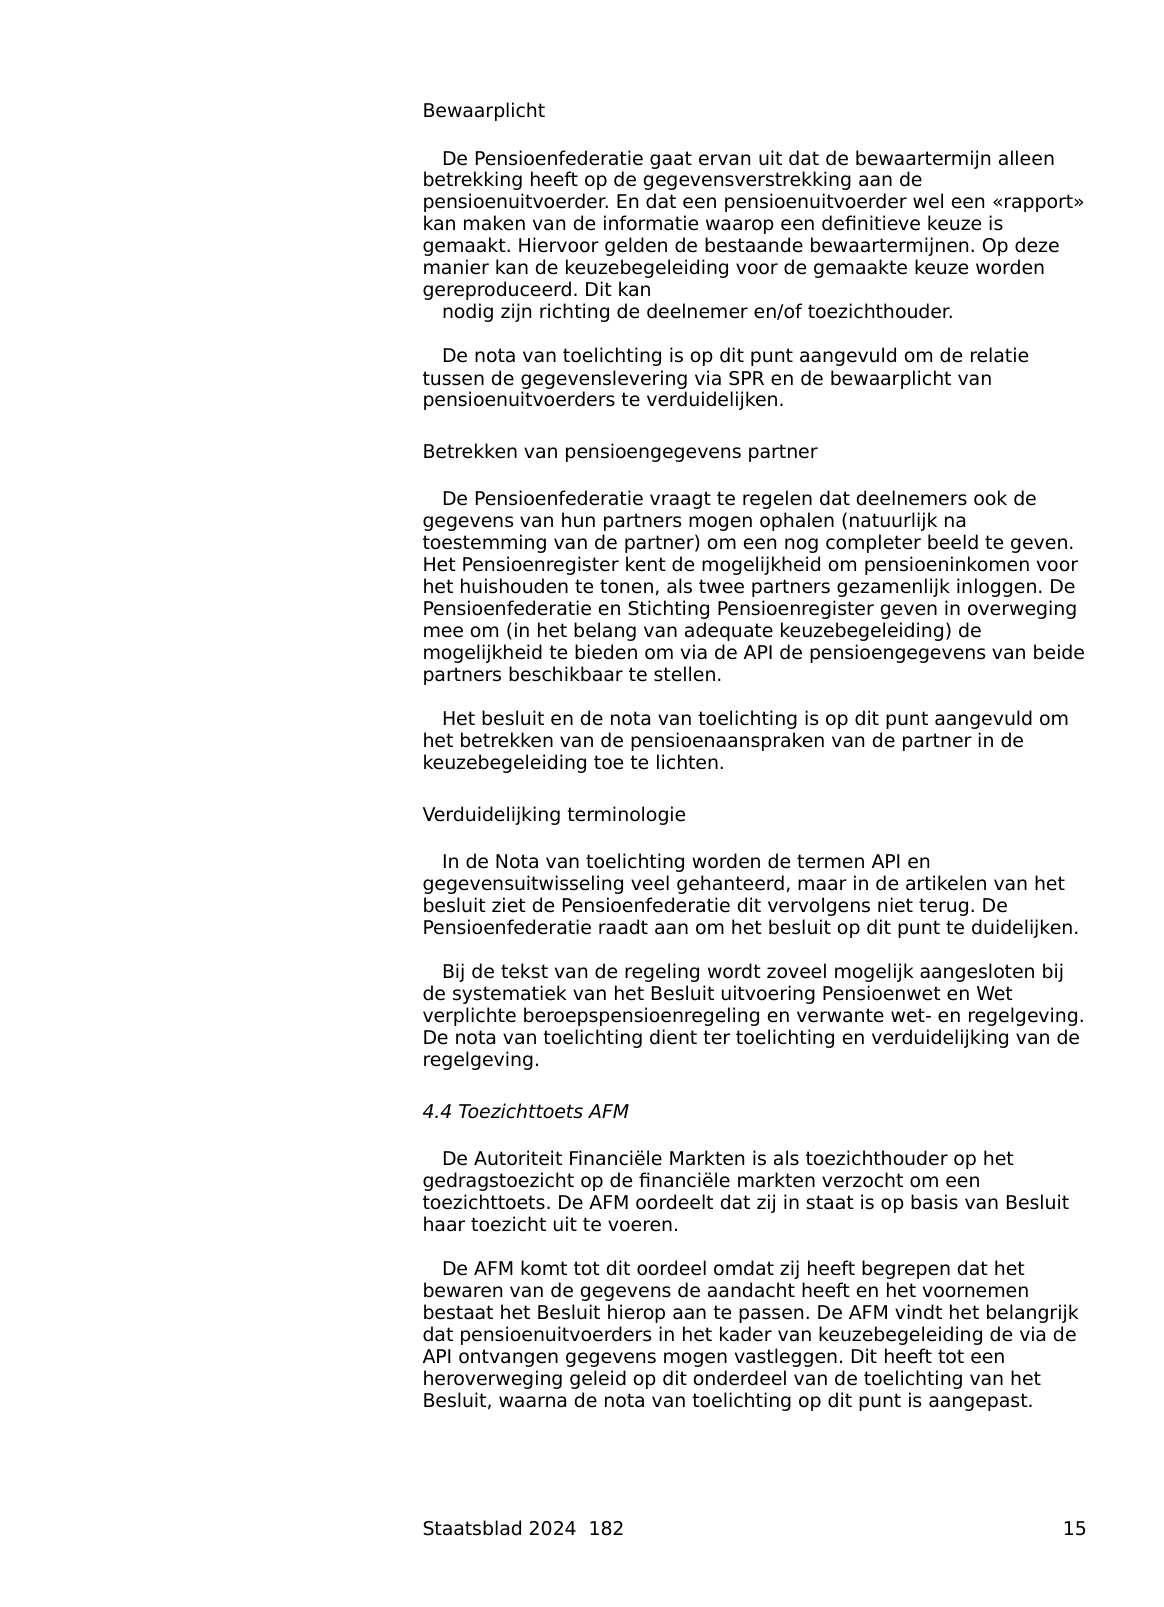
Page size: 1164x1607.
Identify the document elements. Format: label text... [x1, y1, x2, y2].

subtitle 4.4 Toezichttoets AFM [422, 1101, 1087, 1123]
subtitle Betrekken van pensioengegevens partner [422, 441, 1087, 463]
text De Pensioenfederatie vraagt te regelen dat deelnemers ook de gegevens van hun partners mogen ophalen (natuurlijk na toestemming van de partner) om een nog completer beeld te geven. Het Pensioenregister kent de mogelijkheid om pensioeninkomen voor het huishouden te tonen, als twee partners gezamenlijk inloggen. De Pensioenfederatie en Stichting Pensioenregister geven in overweging mee om (in het belang van adequate keuzebegeleiding) de mogelijkheid te bieden om via de API de pensioengegevens van beide partners beschikbaar te stellen. [422, 488, 1087, 686]
text De Autoriteit Financiële Markten is als toezichthouder op het gedragstoezicht op de financiële markten verzocht om een toezichttoets. De AFM oordeelt dat zij in staat is op basis van Besluit haar toezicht uit te voeren. [422, 1148, 1087, 1236]
text In de Nota van toelichting worden de termen API en gegevensuitwisseling veel gehanteerd, maar in de artikelen van het besluit ziet de Pensioenfederatie dit vervolgens niet terug. De Pensioenfederatie raadt aan om het besluit op dit punt te duidelijken. [422, 851, 1087, 939]
text De nota van toelichting is op dit punt aangevuld om de relatie tussen de gegevenslevering via SPR en de bewaarplicht van pensioenuitvoerders te verduidelijken. [422, 345, 1087, 411]
subtitle Bewaarplicht [422, 100, 1087, 122]
subtitle Verduidelijking terminologie [422, 804, 1087, 826]
text De Pensioenfederatie gaat ervan uit dat de bewaartermijn alleen betrekking heeft op de gegevensverstrekking aan de pensioenuitvoerder. En dat een pensioenuitvoerder wel een «rapport» kan maken van de informatie waarop een definitieve keuze is gemaakt. Hiervoor gelden de bestaande bewaartermijnen. Op deze manier kan de keuzebegeleiding voor de gemaakte keuze worden gereproduceerd. Dit kan [422, 147, 1087, 301]
text De AFM komt tot dit oordeel omdat zij heeft begrepen dat het bewaren van de gegevens de aandacht heeft en het voornemen bestaat het Besluit hierop aan te passen. De AFM vindt het belangrijk dat pensioenuitvoerders in het kader van keuzebegeleiding de via de API ontvangen gegevens mogen vastleggen. Dit heeft tot een heroverweging geleid op dit onderdeel van de toelichting van het Besluit, waarna de nota van toelichting op dit punt is aangepast. [422, 1258, 1087, 1412]
text Het besluit en de nota van toelichting is op dit punt aangevuld om het betrekken van de pensioenaanspraken van de partner in de keuzebegeleiding toe te lichten. [422, 708, 1087, 774]
text Bij de tekst van de regeling wordt zoveel mogelijk aangesloten bij de systematiek van het Besluit uitvoering Pensioenwet en Wet verplichte beroepspensioenregeling en verwante wet- en regelgeving. De nota van toelichting dient ter toelichting en verduidelijking van de regelgeving. [422, 961, 1087, 1071]
text nodig zijn richting de deelnemer en/of toezichthouder. [422, 301, 1087, 323]
